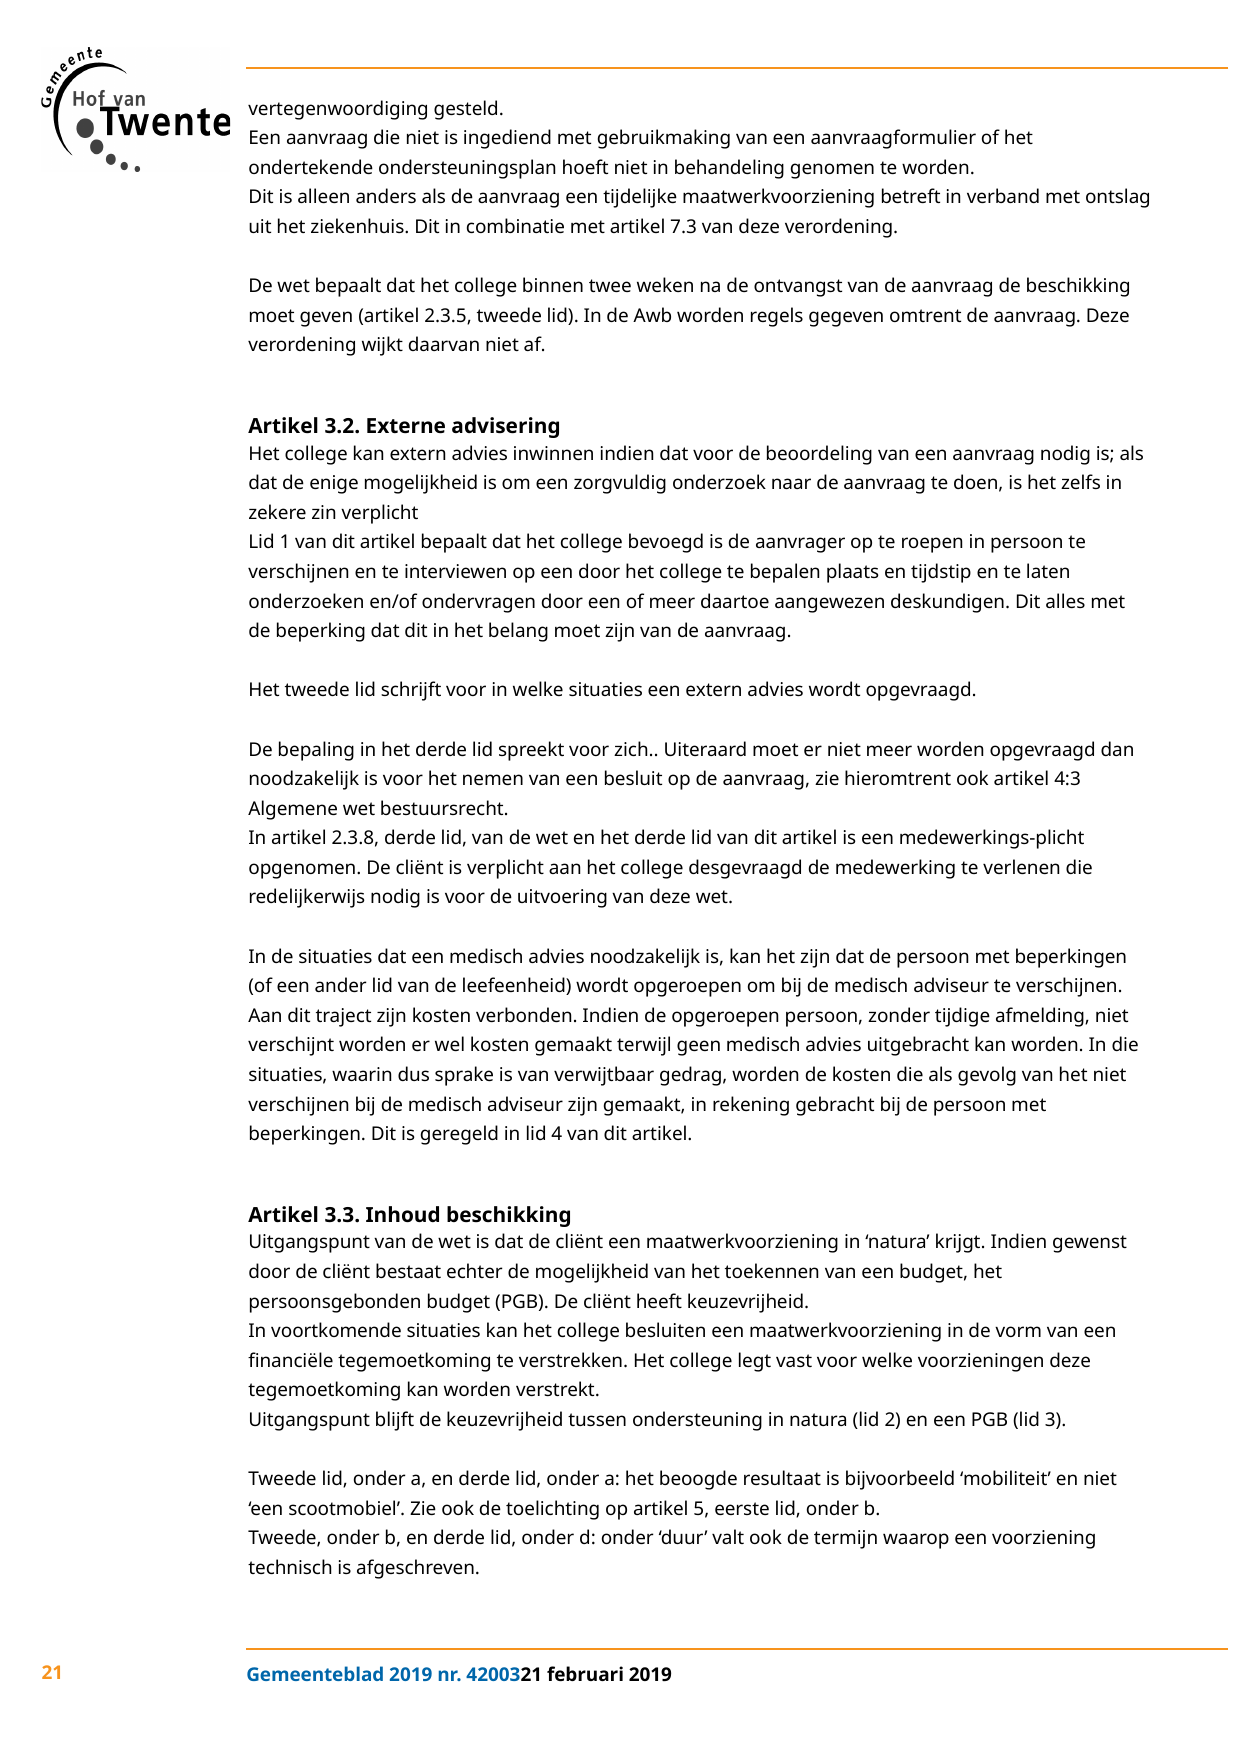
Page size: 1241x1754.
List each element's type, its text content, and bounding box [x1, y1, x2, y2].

text De wet bepaalt dat het college binnen twee weken na de ontvangst van de aanvraag de beschikking moet geven (artikel 2.3.5, tweede lid). In de Awb worden regels gegeven omtrent de aanvraag. Deze verordening wijkt daarvan niet af. [248, 272, 1152, 357]
text Dit is alleen anders als de aanvraag een tijdelijke maatwerkvoorziening betreft in verband met ontslag uit het ziekenhuis. Dit in combinatie met artikel 7.3 van deze verordening. [248, 183, 1152, 239]
text Uitgangspunt van de wet is dat de cliënt een maatwerkvoorziening in ‘natura’ krijgt. Indien gewenst door de cliënt bestaat echter de mogelijkheid van het toekennen van een budget, het persoonsgebonden budget (PGB). De cliënt heeft keuzevrijheid. [248, 1229, 1152, 1314]
text Tweede lid, onder a, en derde lid, onder a: het beoogde resultaat is bijvoorbeeld ‘mobiliteit’ en niet ‘een scootmobiel’. Zie ook de toelichting op artikel 5, eerste lid, onder b. [248, 1465, 1152, 1521]
text In artikel 2.3.8, derde lid, van de wet en het derde lid van dit artikel is een medewerkings-plicht opgenomen. De cliënt is verplicht aan het college desgevraagd de medewerking te verlenen die redelijkerwijs nodig is voor de uitvoering van deze wet. [248, 824, 1152, 909]
text vertegenwoordiging gesteld. [248, 95, 1152, 121]
text Het college kan extern advies inwinnen indien dat voor de beoordeling van een aanvraag nodig is; als dat de enige mogelijkheid is om een zorgvuldig onderzoek naar de aanvraag te doen, is het zelfs in zekere zin verplicht [248, 440, 1152, 525]
text De bepaling in het derde lid spreekt voor zich.. Uiteraard moet er niet meer worden opgevraagd dan noodzakelijk is voor het nemen van een besluit op de aanvraag, zie hieromtrent ook artikel 4:3 Algemene wet bestuursrecht. [248, 736, 1152, 821]
text Het tweede lid schrijft voor in welke situaties een extern advies wordt opgevraagd. [248, 677, 1152, 702]
text Een aanvraag die niet is ingediend met gebruikmaking van een aanvraagformulier of het ondertekende ondersteuningsplan hoeft niet in behandeling genomen te worden. [248, 124, 1152, 180]
text Artikel 3.3. Inhoud beschikking [248, 1200, 1152, 1229]
picture [41, 47, 231, 172]
text Uitgangspunt blijft de keuzevrijheid tussen ondersteuning in natura (lid 2) en een PGB (lid 3). [248, 1406, 1152, 1432]
text Tweede, onder b, en derde lid, onder d: onder ‘duur’ valt ook de termijn waarop een voorziening technisch is afgeschreven. [248, 1524, 1152, 1580]
text In voortkomende situaties kan het college besluiten een maatwerkvoorziening in de vorm van een financiële tegemoetkoming te verstrekken. Het college legt vast voor welke voorzieningen deze tegemoetkoming kan worden verstrekt. [248, 1317, 1152, 1402]
text In de situaties dat een medisch advies noodzakelijk is, kan het zijn dat de persoon met beperkingen (of een ander lid van de leefeenheid) wordt opgeroepen om bij de medisch adviseur te verschijnen. Aan dit traject zijn kosten verbonden. Indien de opgeroepen persoon, zonder tijdige afmelding, niet verschijnt worden er wel kosten gemaakt terwijl geen medisch advies uitgebracht kan worden. In die situaties, waarin dus sprake is van verwijtbaar gedrag, worden de kosten die als gevolg van het niet verschijnen bij de medisch adviseur zijn gemaakt, in rekening gebracht bij de persoon met beperkingen. Dit is geregeld in lid 4 van dit artikel. [248, 943, 1152, 1146]
text Artikel 3.2. Externe advisering [248, 411, 1152, 440]
text Lid 1 van dit artikel bepaalt dat het college bevoegd is de aanvrager op te roepen in persoon te verschijnen en te interviewen op een door het college te bepalen plaats en tijdstip en te laten onderzoeken en/of ondervragen door een of meer daartoe aangewezen deskundigen. Dit alles met de beperking dat dit in het belang moet zijn van de aanvraag. [248, 529, 1152, 643]
